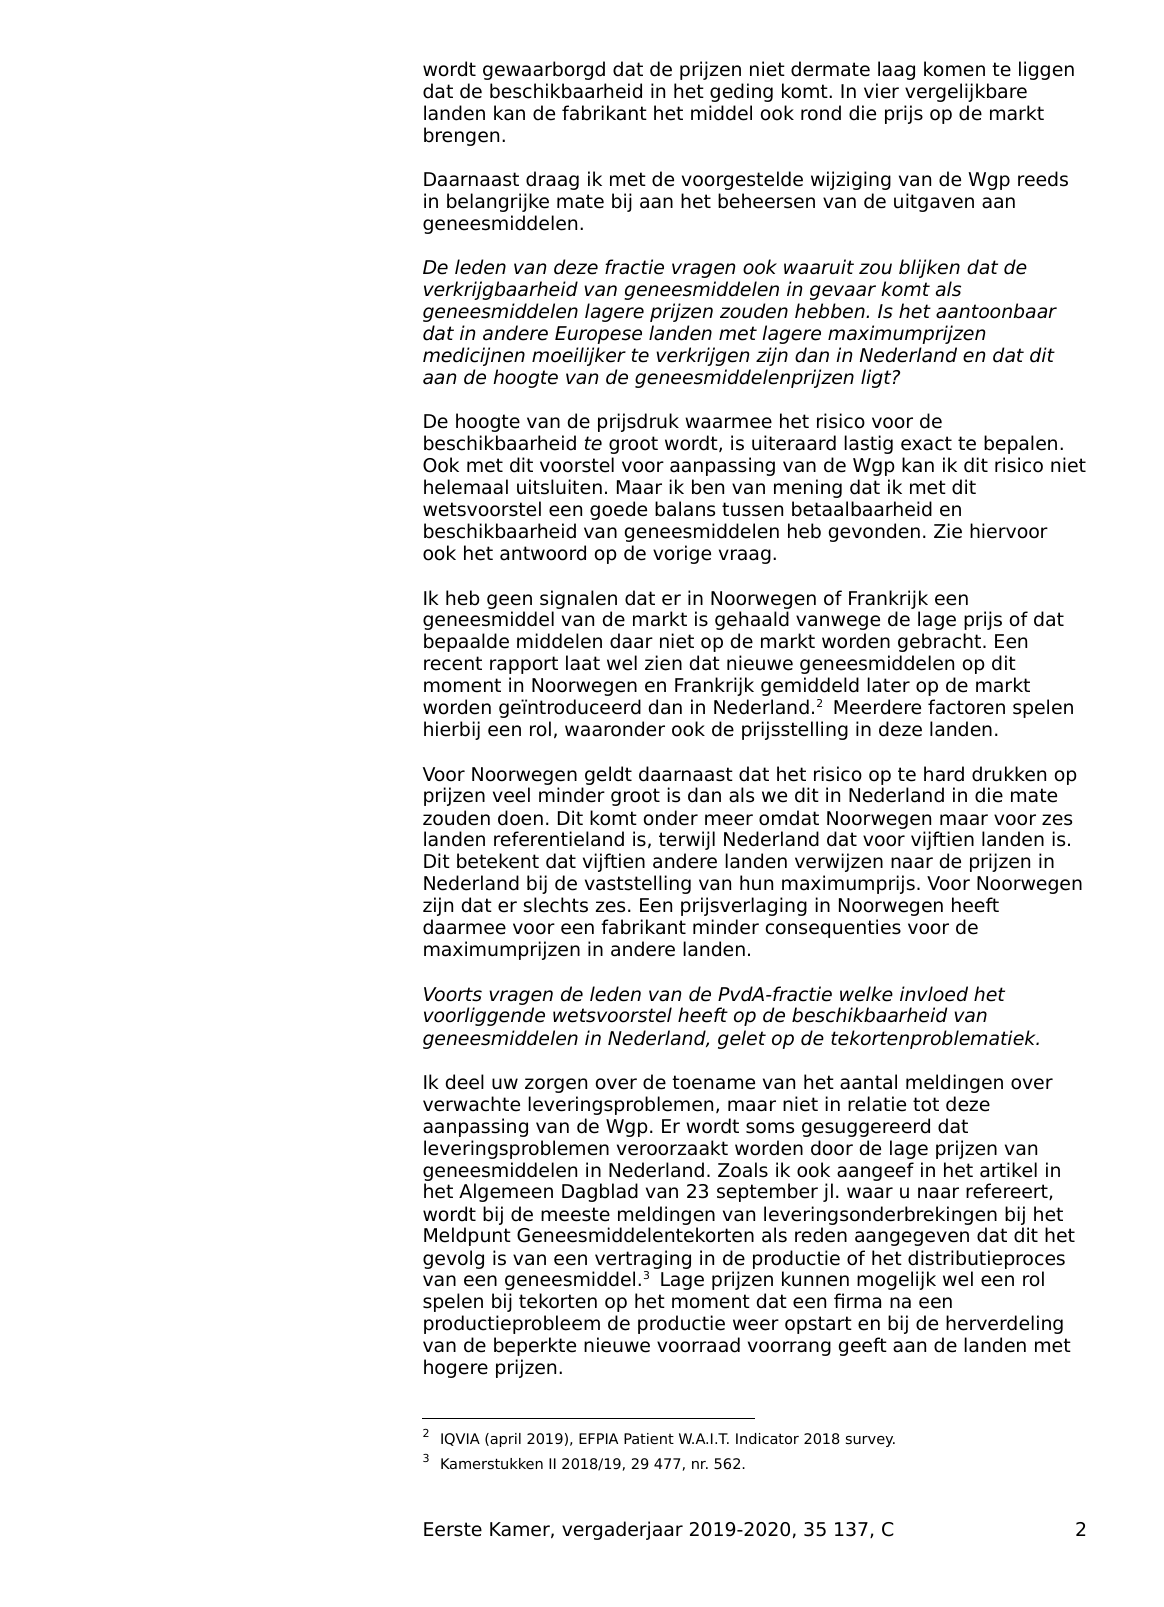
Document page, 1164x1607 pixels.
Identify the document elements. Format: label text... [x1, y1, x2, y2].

text Daarnaast draag ik met de voorgestelde wijziging van de Wgp reeds in belangrijke mate bij aan het beheersen van de uitgaven aan geneesmiddelen. [422, 169, 1087, 235]
text Voorts vragen de leden van de PvdA-fractie welke invloed het voorliggende wetsvoorstel heeft op de beschikbaarheid van geneesmiddelen in Nederland, gelet op de tekortenproblematiek. [422, 983, 1087, 1049]
text Ik deel uw zorgen over de toename van het aantal meldingen over verwachte leveringsproblemen, maar niet in relatie tot deze aanpassing van de Wgp. Er wordt soms gesuggereerd dat leveringsproblemen veroorzaakt worden door de lage prijzen van geneesmiddelen in Nederland. Zoals ik ook aangeef in het artikel in het Algemeen Dagblad van 23 september jl. waar u naar refereert, wordt bij de meeste meldingen van leveringsonderbrekingen bij het Meldpunt Geneesmiddelentekorten als reden aangegeven dat dit het gevolg is van een vertraging in de productie of het distributieproces van een geneesmiddel. Lage prijzen kunnen mogelijk wel een rol spelen bij tekorten op het moment dat een firma na een productieprobleem de productie weer opstart en bij de herverdeling van de beperkte nieuwe voorraad voorrang geeft aan de landen met hogere prijzen. [422, 1072, 1087, 1379]
text De hoogte van de prijsdruk waarmee het risico voor de beschikbaarheid te groot wordt, is uiteraard lastig exact te bepalen. Ook met dit voorstel voor aanpassing van de Wgp kan ik dit risico niet helemaal uitsluiten. Maar ik ben van mening dat ik met dit wetsvoorstel een goede balans tussen betaalbaarheid en beschikbaarheid van geneesmiddelen heb gevonden. Zie hiervoor ook het antwoord op de vorige vraag. [422, 411, 1087, 565]
text wordt gewaarborgd dat de prijzen niet dermate laag komen te liggen dat de beschikbaarheid in het geding komt. In vier vergelijkbare landen kan de fabrikant het middel ook rond die prijs op de markt brengen. [422, 59, 1087, 147]
text De leden van deze fractie vragen ook waaruit zou blijken dat de verkrijgbaarheid van geneesmiddelen in gevaar komt als geneesmiddelen lagere prijzen zouden hebben. Is het aantoonbaar dat in andere Europese landen met lagere maximumprijzen medicijnen moeilijker te verkrijgen zijn dan in Nederland en dat dit aan de hoogte van de geneesmiddelenprijzen ligt? [422, 257, 1087, 389]
text Kamerstukken II 2018/19, 29 477, nr. 562. [422, 1452, 1087, 1474]
text IQVIA (april 2019), EFPIA Patient W.A.I.T. Indicator 2018 survey. [422, 1427, 1087, 1449]
text Voor Noorwegen geldt daarnaast dat het risico op te hard drukken op prijzen veel minder groot is dan als we dit in Nederland in die mate zouden doen. Dit komt onder meer omdat Noorwegen maar voor zes landen referentieland is, terwijl Nederland dat voor vijftien landen is. Dit betekent dat vijftien andere landen verwijzen naar de prijzen in Nederland bij de vaststelling van hun maximumprijs. Voor Noorwegen zijn dat er slechts zes. Een prijsverlaging in Noorwegen heeft daarmee voor een fabrikant minder consequenties voor de maximumprijzen in andere landen. [422, 763, 1087, 961]
text Ik heb geen signalen dat er in Noorwegen of Frankrijk een geneesmiddel van de markt is gehaald vanwege de lage prijs of dat bepaalde middelen daar niet op de markt worden gebracht. Een recent rapport laat wel zien dat nieuwe geneesmiddelen op dit moment in Noorwegen en Frankrijk gemiddeld later op de markt worden geïntroduceerd dan in Nederland. Meerdere factoren spelen hierbij een rol, waaronder ook de prijsstelling in deze landen. [422, 587, 1087, 741]
